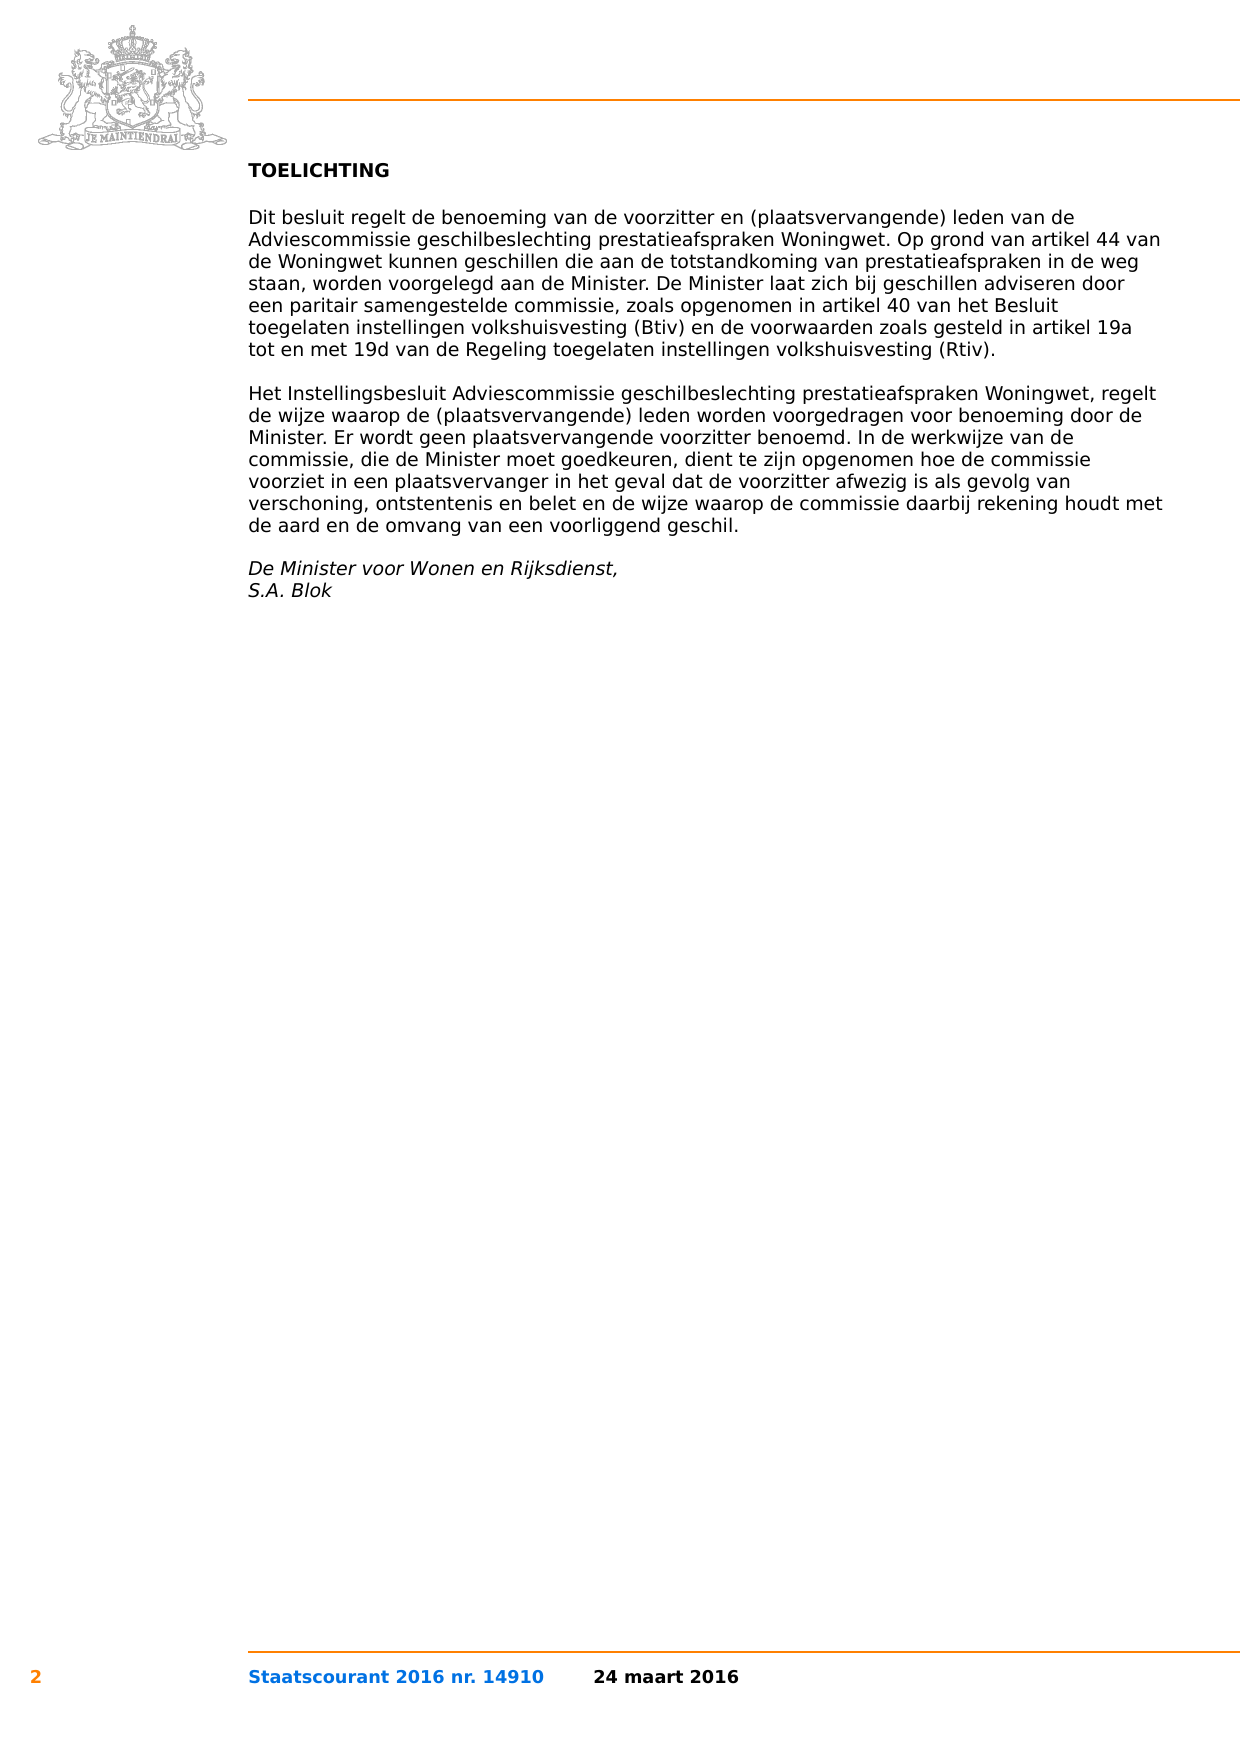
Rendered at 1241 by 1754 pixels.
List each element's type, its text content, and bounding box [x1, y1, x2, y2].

text De Minister voor Wonen en Rijksdienst, S.A. Blok [248, 558, 1163, 602]
picture [38, 25, 227, 150]
subtitle TOELICHTING [248, 160, 1163, 182]
text Dit besluit regelt de benoeming van de voorzitter en (plaatsvervangende) leden van de Adviescommissie geschilbeslechting prestatieafspraken Woningwet. Op grond van artikel 44 van de Woningwet kunnen geschillen die aan de totstandkoming van prestatieafspraken in de weg staan, worden voorgelegd aan de Minister. De Minister laat zich bij geschillen adviseren door een paritair samengestelde commissie, zoals opgenomen in artikel 40 van het Besluit toegelaten instellingen volkshuisvesting (Btiv) en de voorwaarden zoals gesteld in artikel 19a tot en met 19d van de Regeling toegelaten instellingen volkshuisvesting (Rtiv). [248, 207, 1163, 361]
text Het Instellingsbesluit Adviescommissie geschilbeslechting prestatieafspraken Woningwet, regelt de wijze waarop de (plaatsvervangende) leden worden voorgedragen voor benoeming door de Minister. Er wordt geen plaatsvervangende voorzitter benoemd. In de werkwijze van de commissie, die de Minister moet goedkeuren, dient te zijn opgenomen hoe de commissie voorziet in een plaatsvervanger in het geval dat de voorzitter afwezig is als gevolg van verschoning, ontstentenis en belet en de wijze waarop de commissie daarbij rekening houdt met de aard en de omvang van een voorliggend geschil. [248, 383, 1163, 536]
